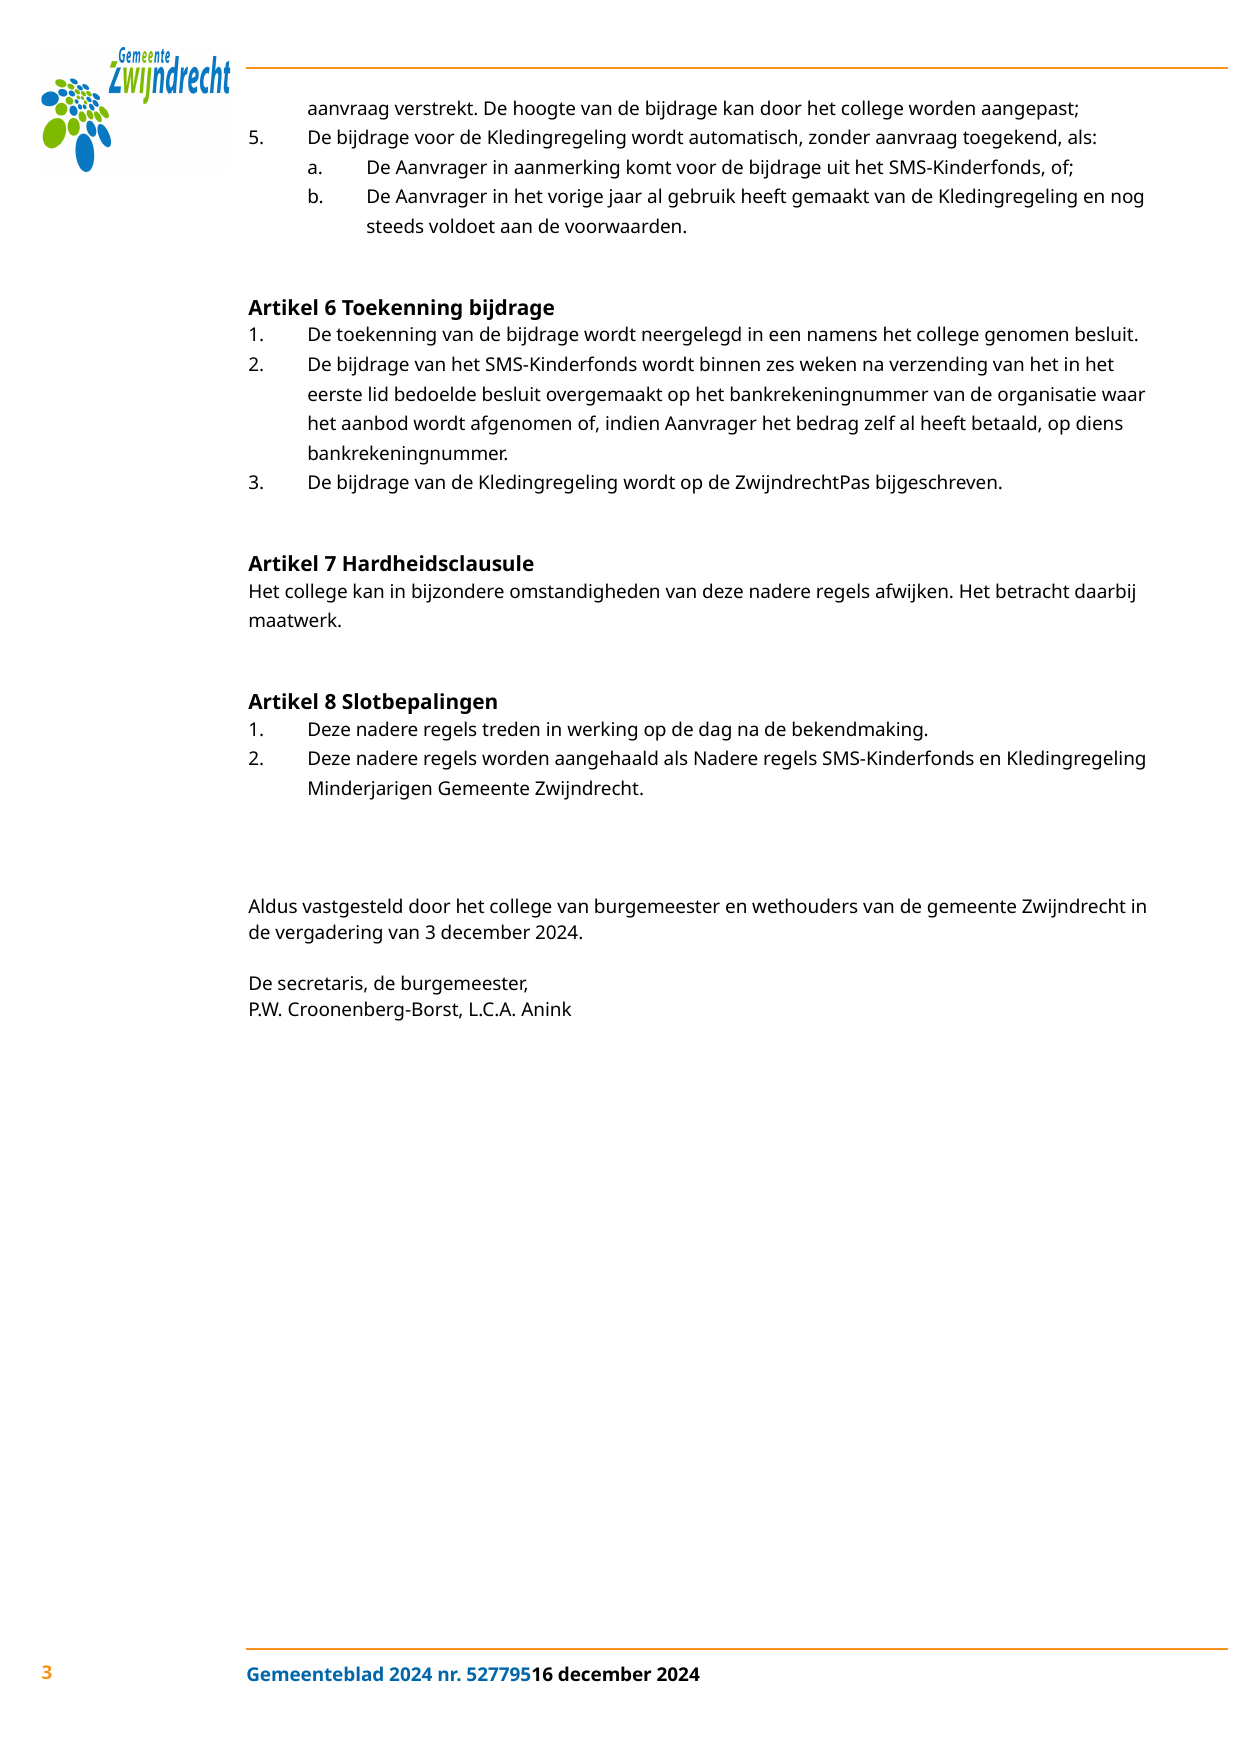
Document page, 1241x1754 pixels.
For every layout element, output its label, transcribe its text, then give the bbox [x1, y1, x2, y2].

list aanvraag verstrekt. De hoogte van de bijdrage kan door het college worden aangepast; [248, 95, 1152, 121]
text De secretaris, de burgemeester, [248, 971, 1152, 996]
list De toekenning van de bijdrage wordt neergelegd in een namens het college genomen besluit. [248, 322, 1152, 347]
text Het college kan in bijzondere omstandigheden van deze nadere regels afwijken. Het betracht daarbij maatwerk. [248, 578, 1152, 633]
text Artikel 8 Slotbepalingen [248, 687, 1152, 716]
list De bijdrage van het SMS-Kinderfonds wordt binnen zes weken na verzending van het in het eerste lid bedoelde besluit overgemaakt op het bankrekeningnummer van de organisatie waar het aanbod wordt afgenomen of, indien Aanvrager het bedrag zelf al heeft betaald, op diens bankrekeningnummer. [248, 351, 1152, 466]
text Aldus vastgesteld door het college van burgemeester en wethouders van de gemeente Zwijndrecht in de vergadering van 3 december 2024. [248, 893, 1152, 945]
picture [41, 47, 231, 172]
list De Aanvrager in het vorige jaar al gebruik heeft gemaakt van de Kledingregeling en nog steeds voldoet aan de voorwaarden. [307, 183, 1152, 239]
list Deze nadere regels treden in werking op de dag na de bekendmaking. [248, 716, 1152, 742]
text Artikel 7 Hardheidsclausule [248, 549, 1152, 578]
list Deze nadere regels worden aangehaald als Nadere regels SMS-Kinderfonds en Kledingregeling Minderjarigen Gemeente Zwijndrecht. [248, 746, 1152, 801]
text P.W. Croonenberg-Borst, L.C.A. Anink [248, 996, 1152, 1022]
list De Aanvrager in aanmerking komt voor de bijdrage uit het SMS-Kinderfonds, of; [307, 154, 1152, 180]
list De bijdrage voor de Kledingregeling wordt automatisch, zonder aanvraag toegekend, als: [248, 124, 1152, 150]
text Artikel 6 Toekenning bijdrage [248, 293, 1152, 322]
list De bijdrage van de Kledingregeling wordt op de ZwijndrechtPas bijgeschreven. [248, 469, 1152, 495]
